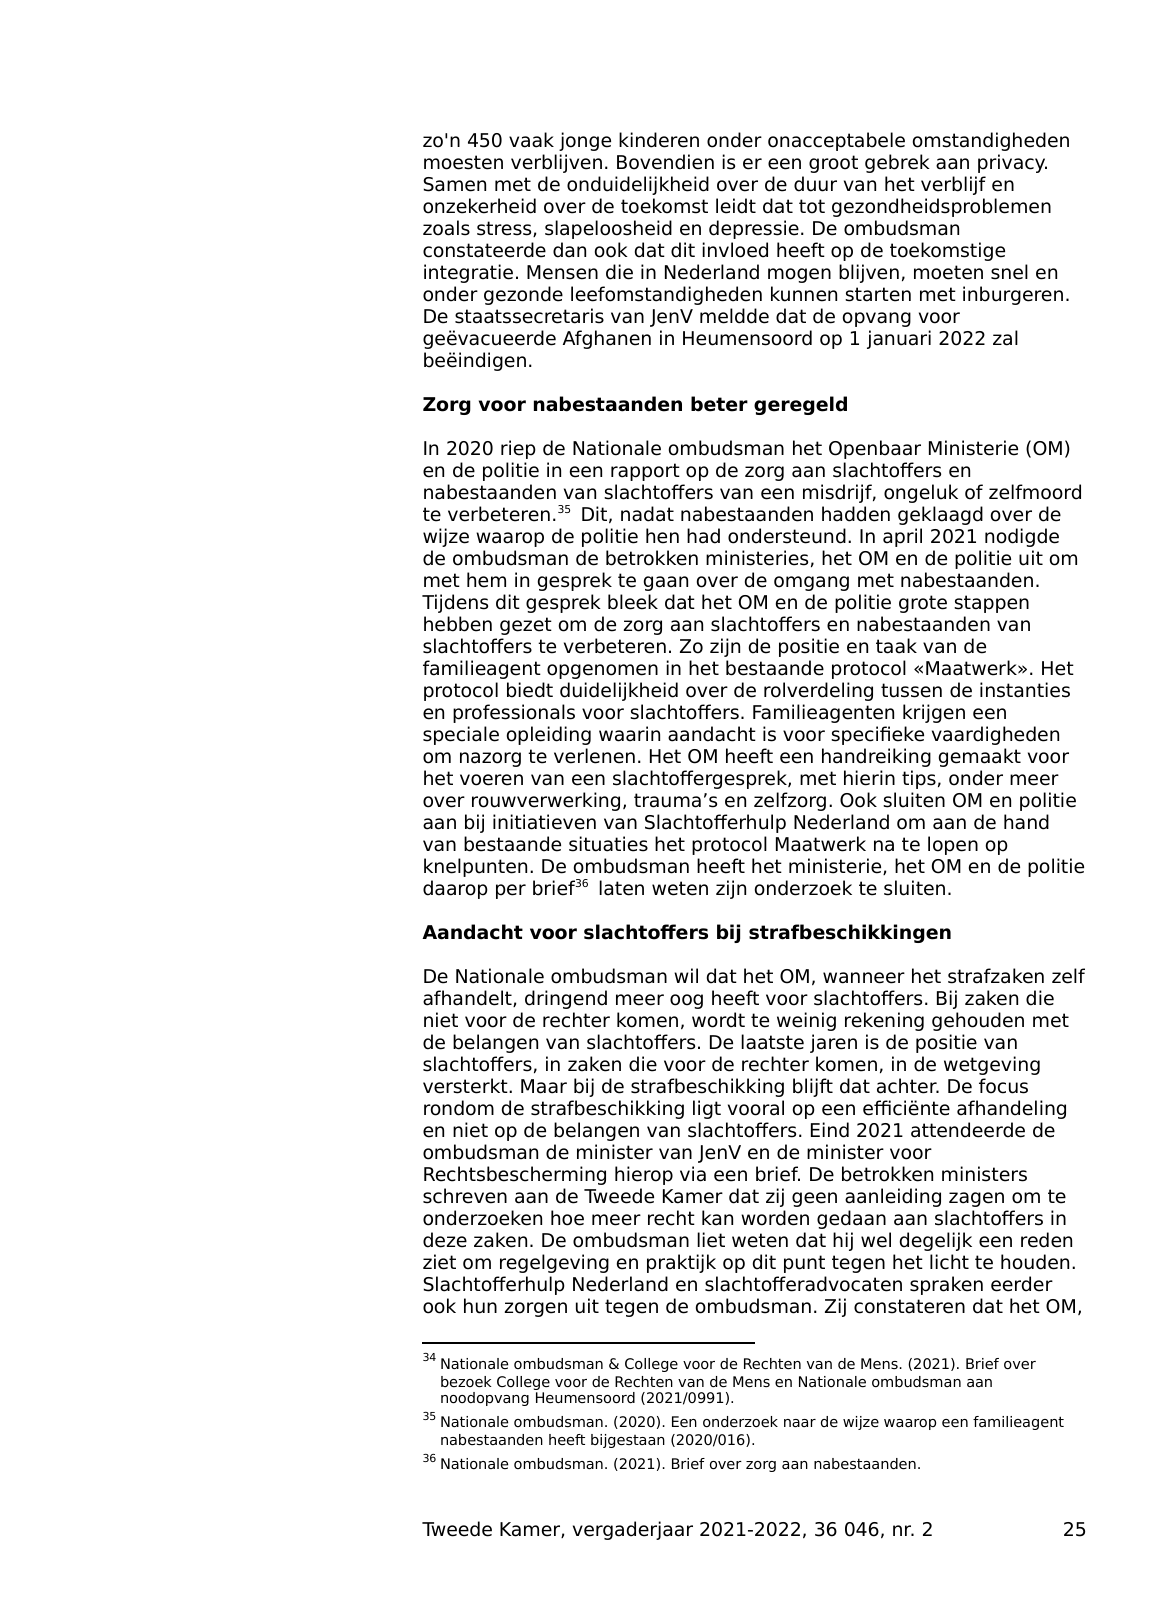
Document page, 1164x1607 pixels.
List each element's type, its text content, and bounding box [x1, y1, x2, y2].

subtitle Aandacht voor slachtoffers bij strafbeschikkingen [422, 922, 1087, 944]
subtitle Zorg voor nabestaanden beter geregeld [422, 394, 1087, 416]
text Nationale ombudsman. (2020). Een onderzoek naar de wijze waarop een familieagent nabestaanden heeft bijgestaan (2020/016). [422, 1410, 1087, 1449]
text Nationale ombudsman. (2021). Brief over zorg aan nabestaanden. [422, 1452, 1087, 1474]
text De Nationale ombudsman wil dat het OM, wanneer het strafzaken zelf afhandelt, dringend meer oog heeft voor slachtoffers. Bij zaken die niet voor de rechter komen, wordt te weinig rekening gehouden met de belangen van slachtoffers. De laatste jaren is de positie van slachtoffers, in zaken die voor de rechter komen, in de wetgeving versterkt. Maar bij de strafbeschikking blijft dat achter. De focus rondom de strafbeschikking ligt vooral op een efficiënte afhandeling en niet op de belangen van slachtoffers. Eind 2021 attendeerde de ombudsman de minister van JenV en de minister voor Rechtsbescherming hierop via een brief. De betrokken ministers schreven aan de Tweede Kamer dat zij geen aanleiding zagen om te onderzoeken hoe meer recht kan worden gedaan aan slachtoffers in deze zaken. De ombudsman liet weten dat hij wel degelijk een reden ziet om regelgeving en praktijk op dit punt tegen het licht te houden. Slachtofferhulp Nederland en slachtofferadvocaten spraken eerder ook hun zorgen uit tegen de ombudsman. Zij constateren dat het OM, [422, 966, 1087, 1318]
text Nationale ombudsman & College voor de Rechten van de Mens. (2021). Brief over bezoek College voor de Rechten van de Mens en Nationale ombudsman aan noodopvang Heumensoord (2021/0991). [422, 1352, 1087, 1407]
text zo'n 450 vaak jonge kinderen onder onacceptabele omstandigheden moesten verblijven. Bovendien is er een groot gebrek aan privacy. Samen met de onduidelijkheid over de duur van het verblijf en onzekerheid over de toekomst leidt dat tot gezondheidsproblemen zoals stress, slapeloosheid en depressie. De ombudsman constateerde dan ook dat dit invloed heeft op de toekomstige integratie. Mensen die in Nederland mogen blijven, moeten snel en onder gezonde leefomstandigheden kunnen starten met inburgeren. De staatssecretaris van JenV meldde dat de opvang voor geëvacueerde Afghanen in Heumensoord op 1 januari 2022 zal beëindigen. [422, 130, 1087, 372]
text In 2020 riep de Nationale ombudsman het Openbaar Ministerie (OM) en de politie in een rapport op de zorg aan slachtoffers en nabestaanden van slachtoffers van een misdrijf, ongeluk of zelfmoord te verbeteren. Dit, nadat nabestaanden hadden geklaagd over de wijze waarop de politie hen had ondersteund. In april 2021 nodigde de ombudsman de betrokken ministeries, het OM en de politie uit om met hem in gesprek te gaan over de omgang met nabestaanden. Tijdens dit gesprek bleek dat het OM en de politie grote stappen hebben gezet om de zorg aan slachtoffers en nabestaanden van slachtoffers te verbeteren. Zo zijn de positie en taak van de familieagent opgenomen in het bestaande protocol «Maatwerk». Het protocol biedt duidelijkheid over de rolverdeling tussen de instanties en professionals voor slachtoffers. Familieagenten krijgen een speciale opleiding waarin aandacht is voor specifieke vaardigheden om nazorg te verlenen. Het OM heeft een handreiking gemaakt voor het voeren van een slachtoffergesprek, met hierin tips, onder meer over rouwverwerking, trauma’s en zelfzorg. Ook sluiten OM en politie aan bij initiatieven van Slachtofferhulp Nederland om aan de hand van bestaande situaties het protocol Maatwerk na te lopen op knelpunten. De ombudsman heeft het ministerie, het OM en de politie daarop per brief laten weten zijn onderzoek te sluiten. [422, 438, 1087, 899]
